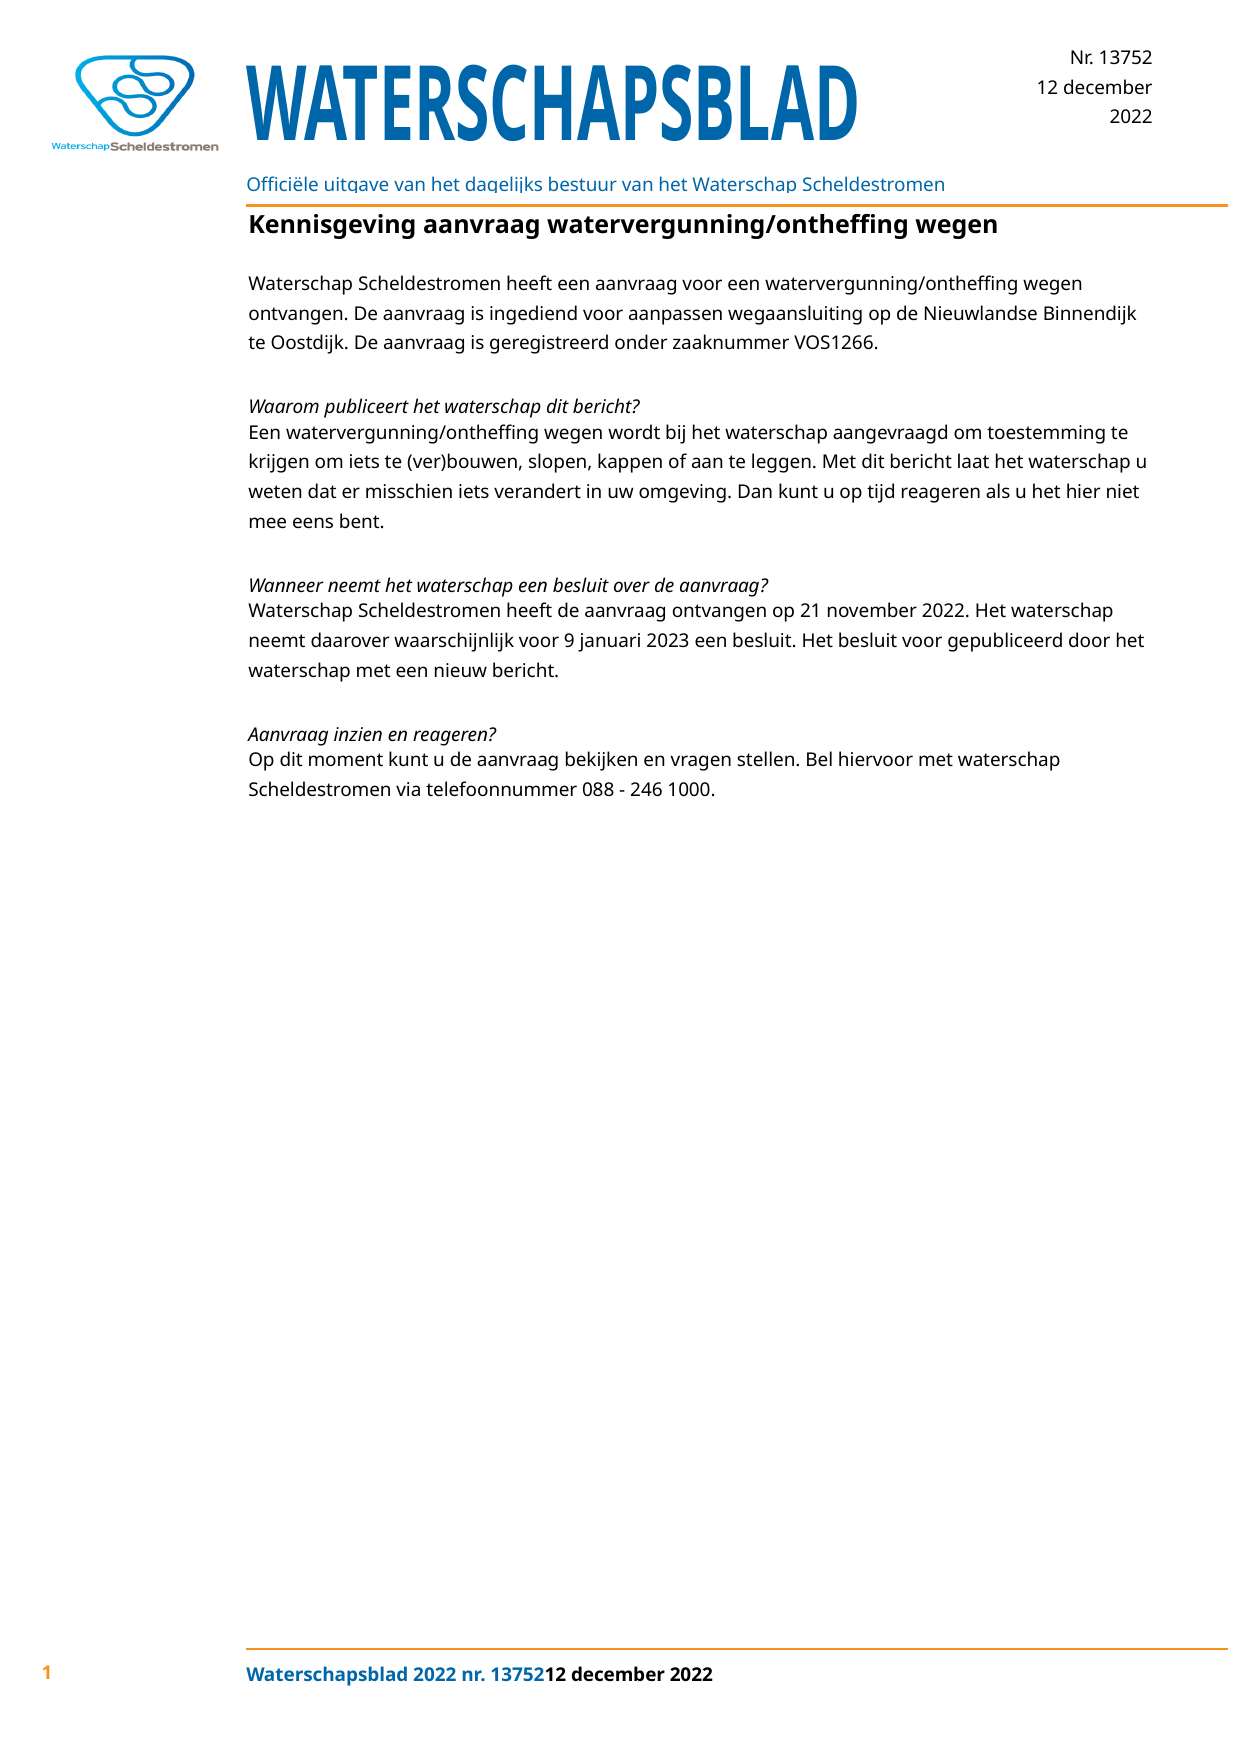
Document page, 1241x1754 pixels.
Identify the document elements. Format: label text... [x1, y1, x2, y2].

text Een watervergunning/ontheffing wegen wordt bij het waterschap aangevraagd om toestemming te krijgen om iets te (ver)bouwen, slopen, kappen of aan te leggen. Met dit bericht laat het waterschap u weten dat er misschien iets verandert in uw omgeving. Dan kunt u op tijd reageren als u het hier niet mee eens bent. [248, 419, 1152, 534]
text Wanneer neemt het waterschap een besluit over de aanvraag? [248, 572, 1152, 598]
picture [41, 47, 231, 172]
text Op dit moment kunt u de aanvraag bekijken en vragen stellen. Bel hiervoor met waterschap Scheldestromen via telefoonnummer 088 - 246 1000. [248, 746, 1152, 802]
text Waterschap Scheldestromen heeft een aanvraag voor een watervergunning/ontheffing wegen ontvangen. De aanvraag is ingediend voor aanpassen wegaansluiting op de Nieuwlandse Binnendijk te Oostdijk. De aanvraag is geregistreerd onder zaaknummer VOS1266. [248, 270, 1152, 355]
text Aanvraag inzien en reageren? [248, 721, 1152, 746]
text Kennisgeving aanvraag watervergunning/ontheffing wegen [248, 207, 1152, 241]
text Waarom publiceert het waterschap dit bericht? [248, 393, 1152, 419]
text Waterschap Scheldestromen heeft de aanvraag ontvangen op 21 november 2022. Het waterschap neemt daarover waarschijnlijk voor 9 januari 2023 een besluit. Het besluit voor gepubliceerd door het waterschap met een nieuw bericht. [248, 598, 1152, 682]
